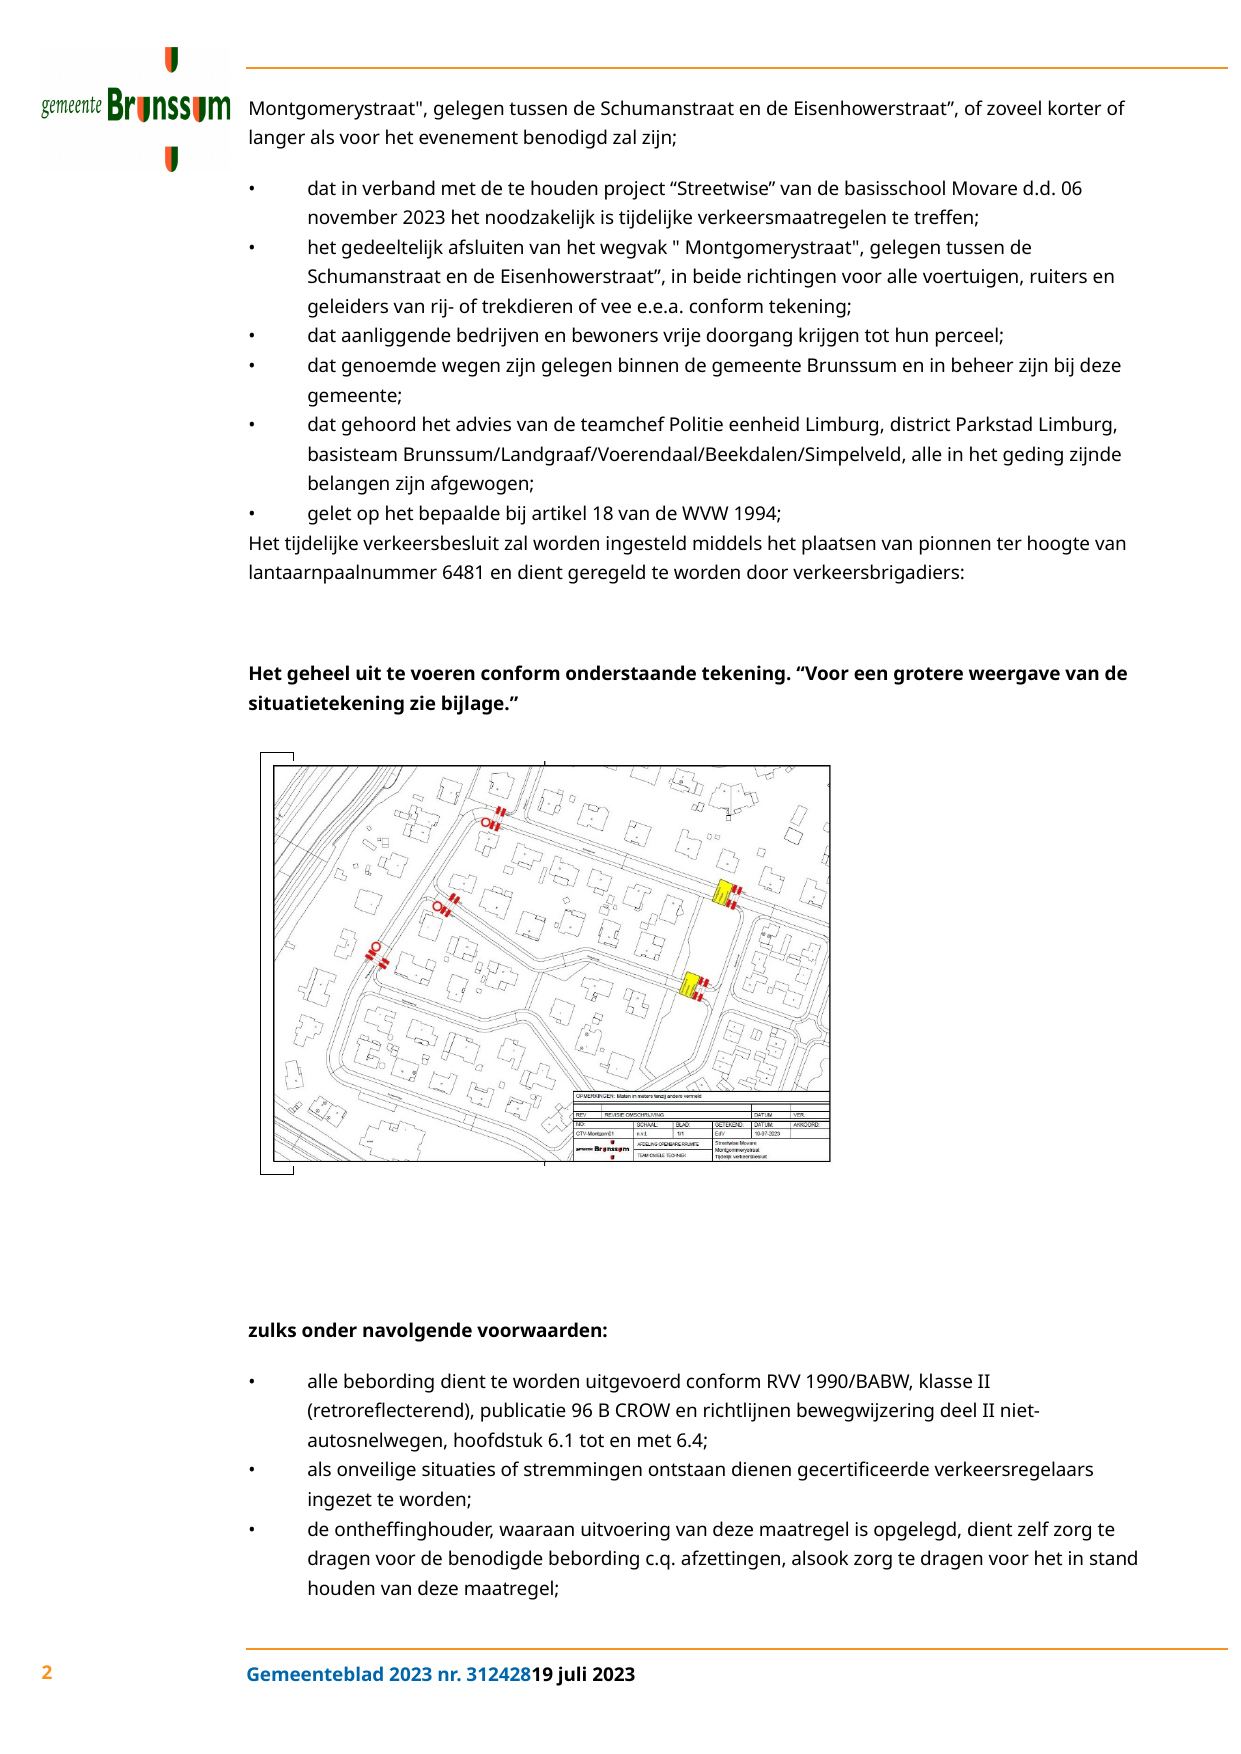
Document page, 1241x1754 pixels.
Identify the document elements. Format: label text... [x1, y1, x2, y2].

picture [41, 47, 231, 172]
list dat genoemde wegen zijn gelegen binnen de gemeente Brunssum en in beheer zijn bij deze gemeente; [248, 352, 1152, 408]
list het gedeeltelijk afsluiten van het wegvak " Montgomerystraat", gelegen tussen de Schumanstraat en de Eisenhowerstraat”, in beide richtingen voor alle voertuigen, ruiters en geleiders van rij- of trekdieren of vee e.e.a. conform tekening; [248, 234, 1152, 319]
list dat gehoord het advies van de teamchef Politie eenheid Limburg, district Parkstad Limburg, basisteam Brunssum/Landgraaf/Voerendaal/Beekdalen/Simpelveld, alle in het geding zijnde belangen zijn afgewogen; [248, 411, 1152, 496]
list alle bebording dient te worden uitgevoerd conform RVV 1990/BABW, klasse II (retroreflecterend), publicatie 96 B CROW en richtlijnen bewegwijzering deel II niet-autosnelwegen, hoofdstuk 6.1 tot en met 6.4; [248, 1368, 1152, 1453]
text zulks onder navolgende voorwaarden: [248, 1317, 1152, 1343]
text Het tijdelijke verkeersbesluit zal worden ingesteld middels het plaatsen van pionnen ter hoogte van lantaarnpaalnummer 6481 en dient geregeld te worden door verkeersbrigadiers: [248, 530, 1152, 585]
list dat in verband met de te houden project “Streetwise” van de basisschool Movare d.d. 06 november 2023 het noodzakelijk is tijdelijke verkeersmaatregelen te treffen; [248, 175, 1152, 230]
text Het geheel uit te voeren conform onderstaande tekening. “Voor een grotere weergave van de situatietekening zie bijlage.” [248, 660, 1152, 716]
list als onveilige situaties of stremmingen ontstaan dienen gecertificeerde verkeersregelaars ingezet te worden; [248, 1457, 1152, 1512]
text Montgomerystraat", gelegen tussen de Schumanstraat en de Eisenhowerstraat”, of zoveel korter of langer als voor het evenement benodigd zal zijn; [248, 95, 1152, 150]
picture [268, 761, 834, 1166]
list de ontheffinghouder, waaraan uitvoering van deze maatregel is opgelegd, dient zelf zorg te dragen voor de benodigde bebording c.q. afzettingen, alsook zorg te dragen voor het in stand houden van deze maatregel; [248, 1516, 1152, 1601]
list gelet op het bepaalde bij artikel 18 van de WVW 1994; [248, 500, 1152, 526]
list dat aanliggende bedrijven en bewoners vrije doorgang krijgen tot hun perceel; [248, 323, 1152, 348]
